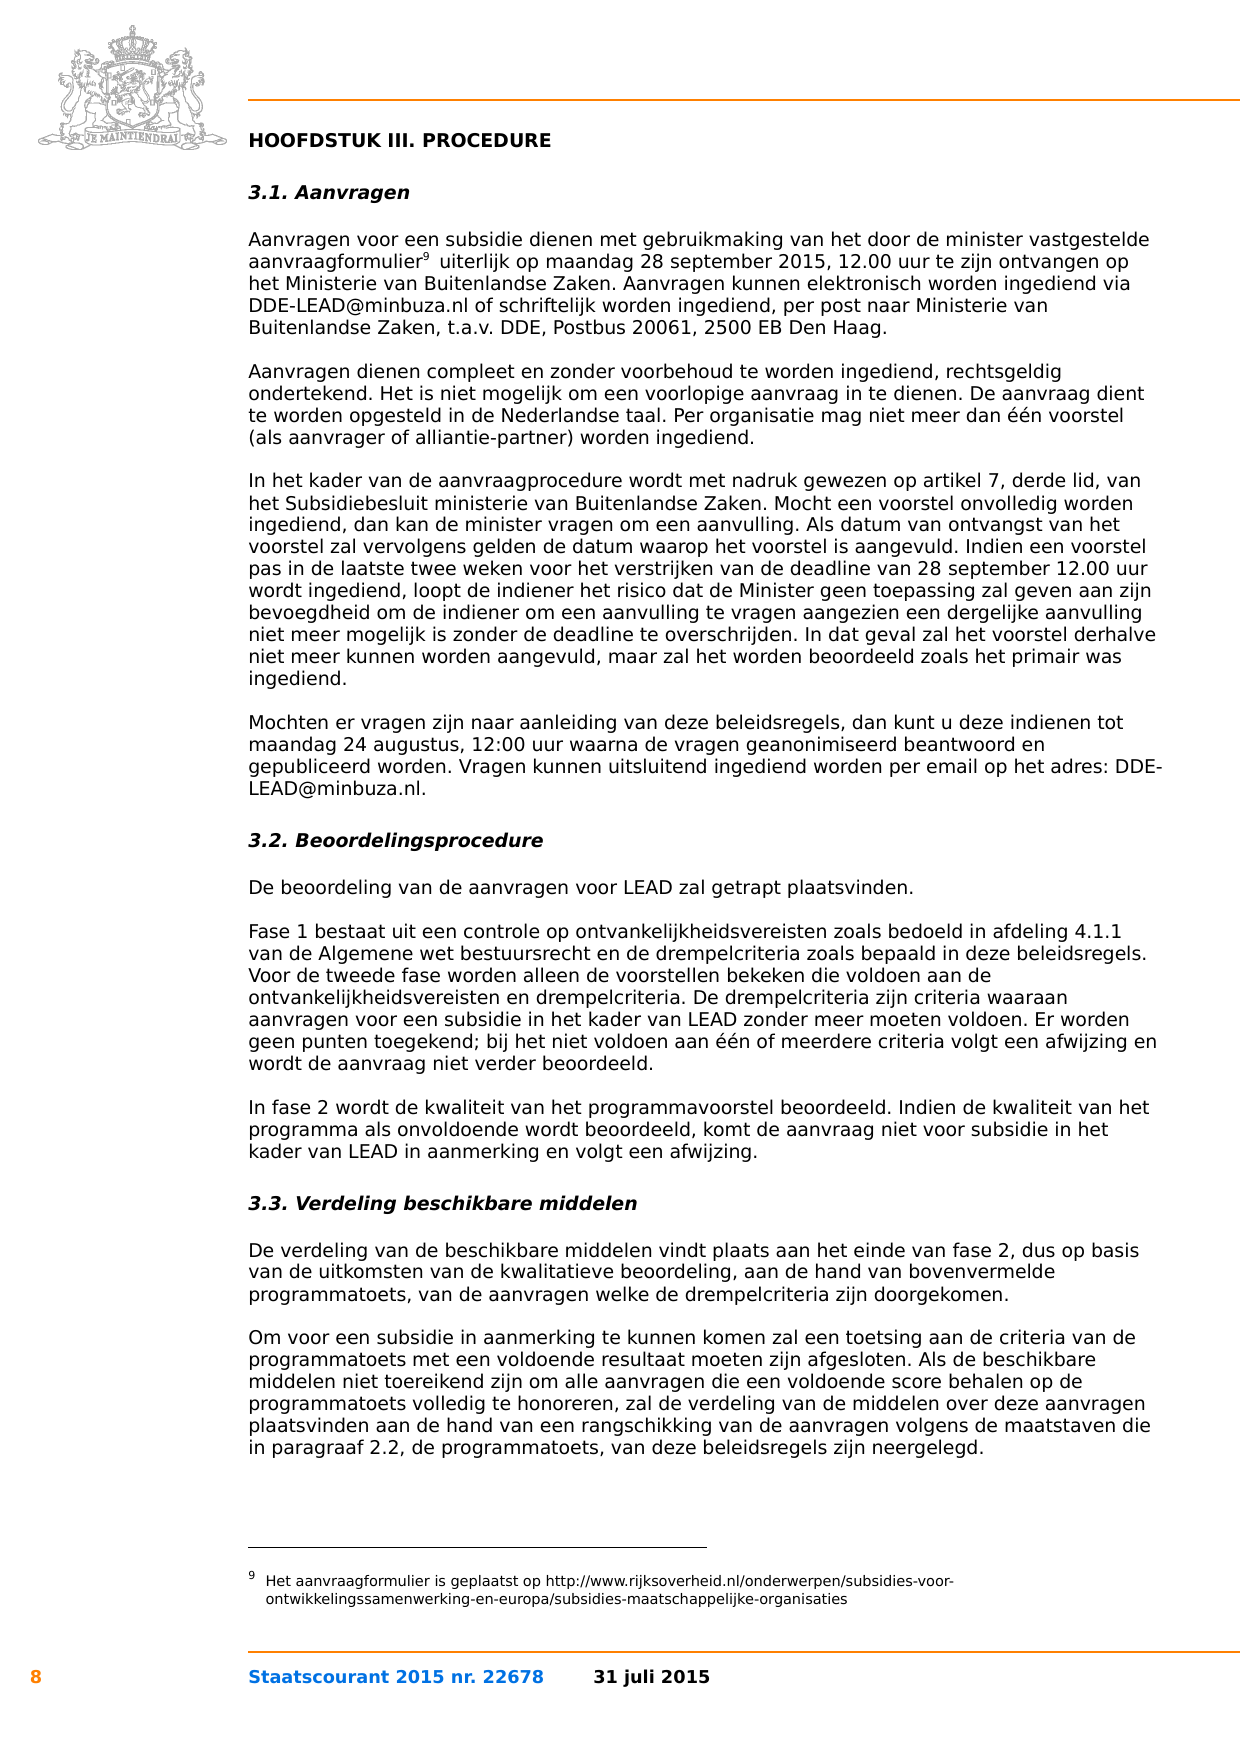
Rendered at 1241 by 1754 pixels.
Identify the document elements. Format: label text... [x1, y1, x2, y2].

text Aanvragen dienen compleet en zonder voorbehoud te worden ingediend, rechtsgeldig ondertekend. Het is niet mogelijk om een voorlopige aanvraag in te dienen. De aanvraag dient te worden opgesteld in de Nederlandse taal. Per organisatie mag niet meer dan één voorstel (als aanvrager of alliantie-partner) worden ingediend. [248, 361, 1163, 448]
subtitle HOOFDSTUK III. PROCEDURE [248, 130, 1163, 152]
text Het aanvraagformulier is geplaatst op http://www.rijksoverheid.nl/onderwerpen/subsidies-voor-ontwikkelingssamenwerking-en-europa/subsidies-maatschappelijke-organisaties [248, 1569, 1163, 1608]
text In fase 2 wordt de kwaliteit van het programmavoorstel beoordeeld. Indien de kwaliteit van het programma als onvoldoende wordt beoordeeld, komt de aanvraag niet voor subsidie in het kader van LEAD in aanmerking en volgt een afwijzing. [248, 1097, 1163, 1162]
text Om voor een subsidie in aanmerking te kunnen komen zal een toetsing aan de criteria van de programmatoets met een voldoende resultaat moeten zijn afgesloten. Als de beschikbare middelen niet toereikend zijn om alle aanvragen die een voldoende score behalen op de programmatoets volledig te honoreren, zal de verdeling van de middelen over deze aanvragen plaatsvinden aan de hand van een rangschikking van de aanvragen volgens de maatstaven die in paragraaf 2.2, de programmatoets, van deze beleidsregels zijn neergelegd. [248, 1327, 1163, 1459]
subtitle 3.3. Verdeling beschikbare middelen [248, 1192, 1163, 1214]
text De verdeling van de beschikbare middelen vindt plaats aan het einde van fase 2, dus op basis van de uitkomsten van de kwalitatieve beoordeling, aan de hand van bovenvermelde programmatoets, van de aanvragen welke de drempelcriteria zijn doorgekomen. [248, 1239, 1163, 1305]
subtitle 3.2. Beoordelingsprocedure [248, 830, 1163, 852]
text De beoordeling van de aanvragen voor LEAD zal getrapt plaatsvinden. [248, 877, 1163, 899]
text In het kader van de aanvraagprocedure wordt met nadruk gewezen op artikel 7, derde lid, van het Subsidiebesluit ministerie van Buitenlandse Zaken. Mocht een voorstel onvolledig worden ingediend, dan kan de minister vragen om een aanvulling. Als datum van ontvangst van het voorstel zal vervolgens gelden de datum waarop het voorstel is aangevuld. Indien een voorstel pas in de laatste twee weken voor het verstrijken van de deadline van 28 september 12.00 uur wordt ingediend, loopt de indiener het risico dat de Minister geen toepassing zal geven aan zijn bevoegdheid om de indiener om een aanvulling te vragen aangezien een dergelijke aanvulling niet meer mogelijk is zonder de deadline te overschrijden. In dat geval zal het voorstel derhalve niet meer kunnen worden aangevuld, maar zal het worden beoordeeld zoals het primair was ingediend. [248, 470, 1163, 690]
text Mochten er vragen zijn naar aanleiding van deze beleidsregels, dan kunt u deze indienen tot maandag 24 augustus, 12:00 uur waarna de vragen geanonimiseerd beantwoord en gepubliceerd worden. Vragen kunnen uitsluitend ingediend worden per email op het adres: DDE-LEAD@minbuza.nl. [248, 712, 1163, 800]
subtitle 3.1. Aanvragen [248, 182, 1163, 204]
text Fase 1 bestaat uit een controle op ontvankelijkheidsvereisten zoals bedoeld in afdeling 4.1.1 van de Algemene wet bestuursrecht en de drempelcriteria zoals bepaald in deze beleidsregels. Voor de tweede fase worden alleen de voorstellen bekeken die voldoen aan de ontvankelijkheidsvereisten en drempelcriteria. De drempelcriteria zijn criteria waaraan aanvragen voor een subsidie in het kader van LEAD zonder meer moeten voldoen. Er worden geen punten toegekend; bij het niet voldoen aan één of meerdere criteria volgt een afwijzing en wordt de aanvraag niet verder beoordeeld. [248, 921, 1163, 1075]
picture [38, 25, 227, 150]
text Aanvragen voor een subsidie dienen met gebruikmaking van het door de minister vastgestelde aanvraagformulier uiterlijk op maandag 28 september 2015, 12.00 uur te zijn ontvangen op het Ministerie van Buitenlandse Zaken. Aanvragen kunnen elektronisch worden ingediend via DDE-LEAD@minbuza.nl of schriftelijk worden ingediend, per post naar Ministerie van Buitenlandse Zaken, t.a.v. DDE, Postbus 20061, 2500 EB Den Haag. [248, 229, 1163, 339]
